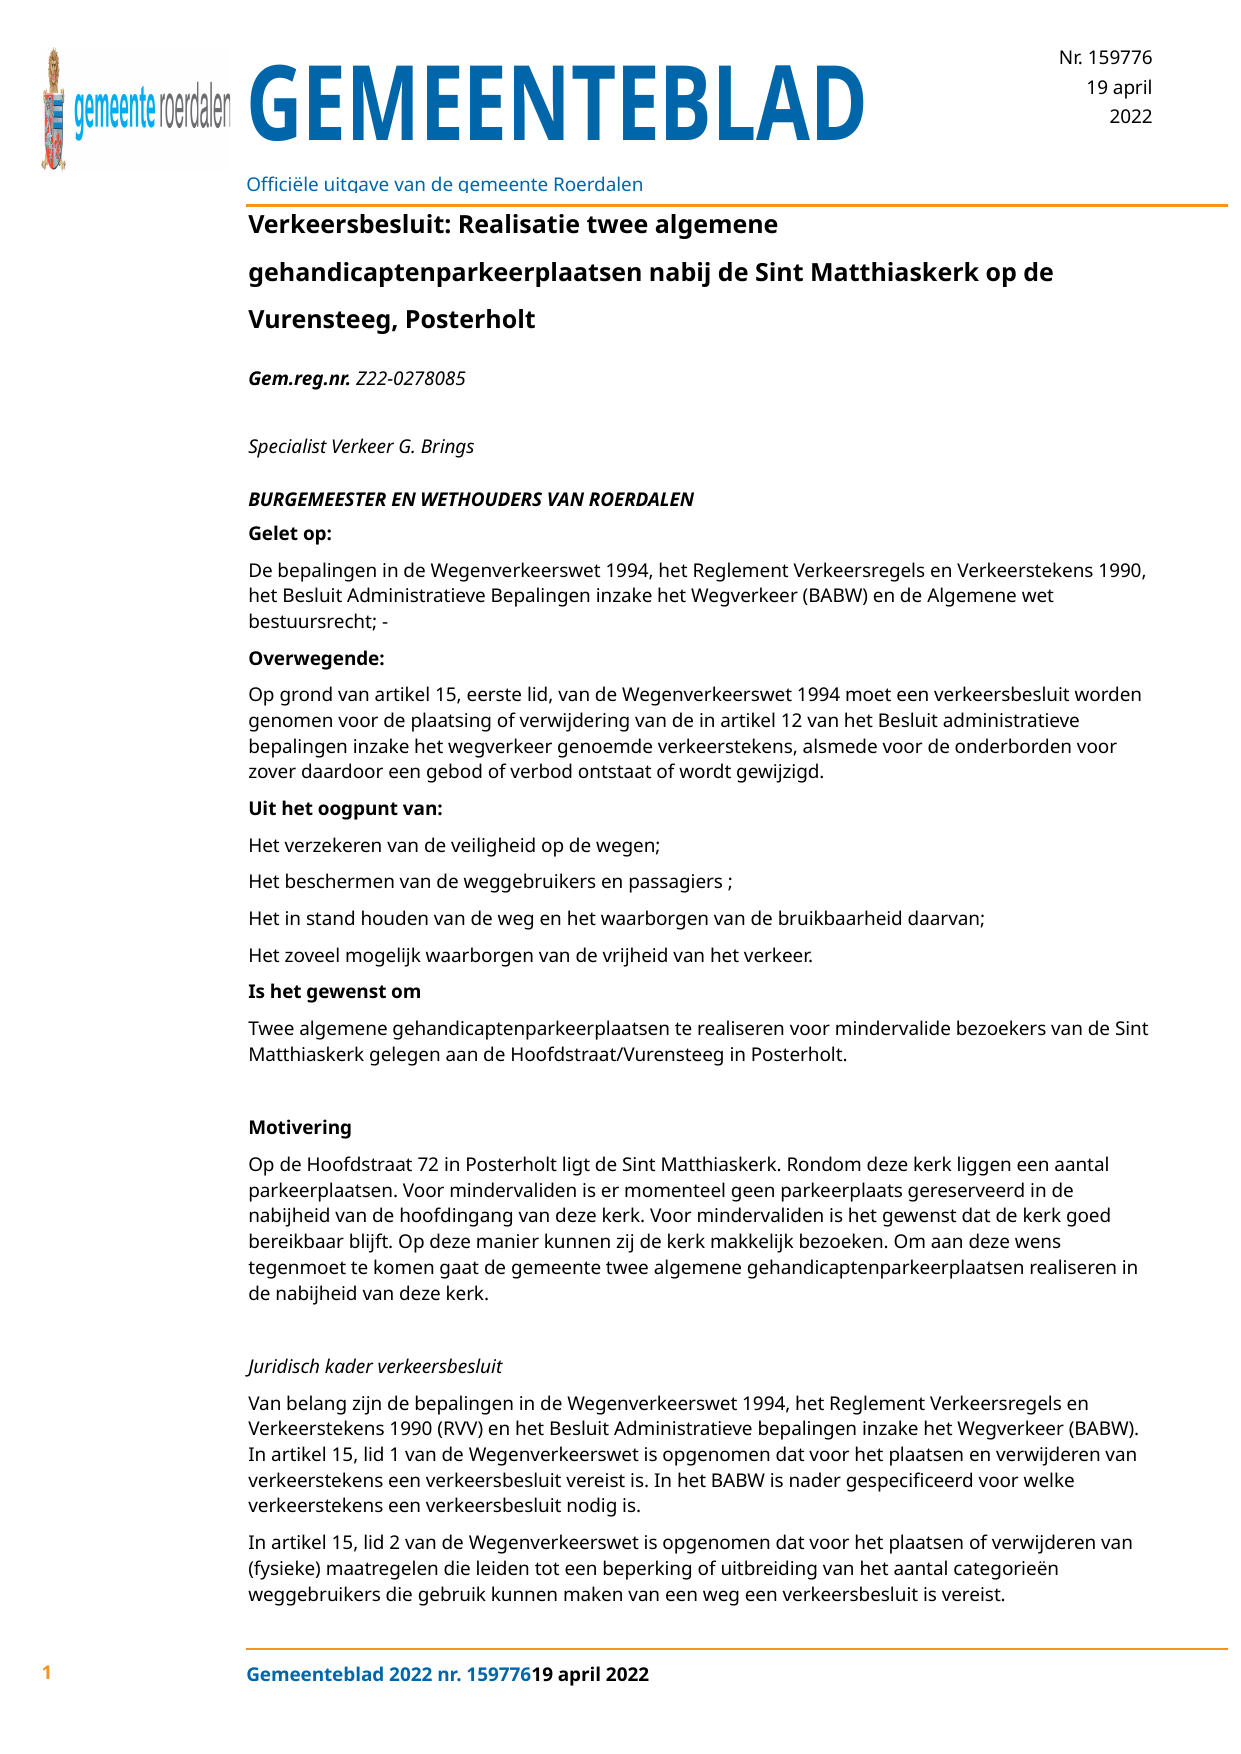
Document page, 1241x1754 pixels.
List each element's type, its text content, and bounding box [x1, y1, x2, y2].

text In artikel 15, lid 2 van de Wegenverkeerswet is opgenomen dat voor het plaatsen of verwijderen van (fysieke) maatregelen die leiden tot een beperking of uitbreiding van het aantal categorieën weggebruikers die gebruik kunnen maken van een weg een verkeersbesluit is vereist. [248, 1529, 1152, 1607]
text Motivering [248, 1114, 1152, 1140]
text Juridisch kader verkeersbesluit [248, 1353, 1152, 1379]
text Op de Hoofdstraat 72 in Posterholt ligt de Sint Matthiaskerk. Rondom deze kerk liggen een aantal parkeerplaatsen. Voor mindervaliden is er momenteel geen parkeerplaats gereserveerd in de nabijheid van de hoofdingang van deze kerk. Voor mindervaliden is het gewenst dat de kerk goed bereikbaar blijft. Op deze manier kunnen zij de kerk makkelijk bezoeken. Om aan deze wens tegenmoet te komen gaat de gemeente twee algemene gehandicaptenparkeerplaatsen realiseren in de nabijheid van deze kerk. [248, 1151, 1152, 1306]
picture [41, 47, 231, 172]
text Verkeersbesluit: Realisatie twee algemene gehandicaptenparkeerplaatsen nabij de Sint Matthiaskerk op de Vurensteeg, Posterholt [248, 207, 1152, 336]
text Van belang zijn de bepalingen in de Wegenverkeerswet 1994, het Reglement Verkeersregels en Verkeerstekens 1990 (RVV) en het Besluit Administratieve bepalingen inzake het Wegverkeer (BABW). In artikel 15, lid 1 van de Wegenverkeerswet is opgenomen dat voor het plaatsen en verwijderen van verkeerstekens een verkeersbesluit vereist is. In het BABW is nader gespecificeerd voor welke verkeerstekens een verkeersbesluit nodig is. [248, 1390, 1152, 1518]
text Is het gewenst om [248, 979, 1152, 1004]
text Het beschermen van de weggebruikers en passagiers ; [248, 869, 1152, 894]
text Het verzekeren van de veiligheid op de wegen; [248, 832, 1152, 858]
text Gelet op: [248, 520, 1152, 546]
text Gem.reg.nr. Z22-0278085 [248, 366, 1152, 391]
text Het zoveel mogelijk waarborgen van de vrijheid van het verkeer. [248, 942, 1152, 968]
text Het in stand houden van de weg en het waarborgen van de bruikbaarheid daarvan; [248, 905, 1152, 931]
text Overwegende: [248, 645, 1152, 671]
text BURGEMEESTER EN WETHOUDERS VAN ROERDALEN [248, 486, 1152, 512]
text Uit het oogpunt van: [248, 795, 1152, 821]
text Op grond van artikel 15, eerste lid, van de Wegenverkeerswet 1994 moet een verkeersbesluit worden genomen voor de plaatsing of verwijdering van de in artikel 12 van het Besluit administratieve bepalingen inzake het wegverkeer genoemde verkeerstekens, alsmede voor de onderborden voor zover daardoor een gebod of verbod ontstaat of wordt gewijzigd. [248, 682, 1152, 784]
text Specialist Verkeer G. Brings [248, 433, 1152, 459]
text De bepalingen in de Wegenverkeerswet 1994, het Reglement Verkeersregels en Verkeerstekens 1990, het Besluit Administratieve Bepalingen inzake het Wegverkeer (BABW) en de Algemene wet bestuursrecht; - [248, 557, 1152, 634]
text Twee algemene gehandicaptenparkeerplaatsen te realiseren voor mindervalide bezoekers van de Sint Matthiaskerk gelegen aan de Hoofdstraat/Vurensteeg in Posterholt. [248, 1015, 1152, 1067]
